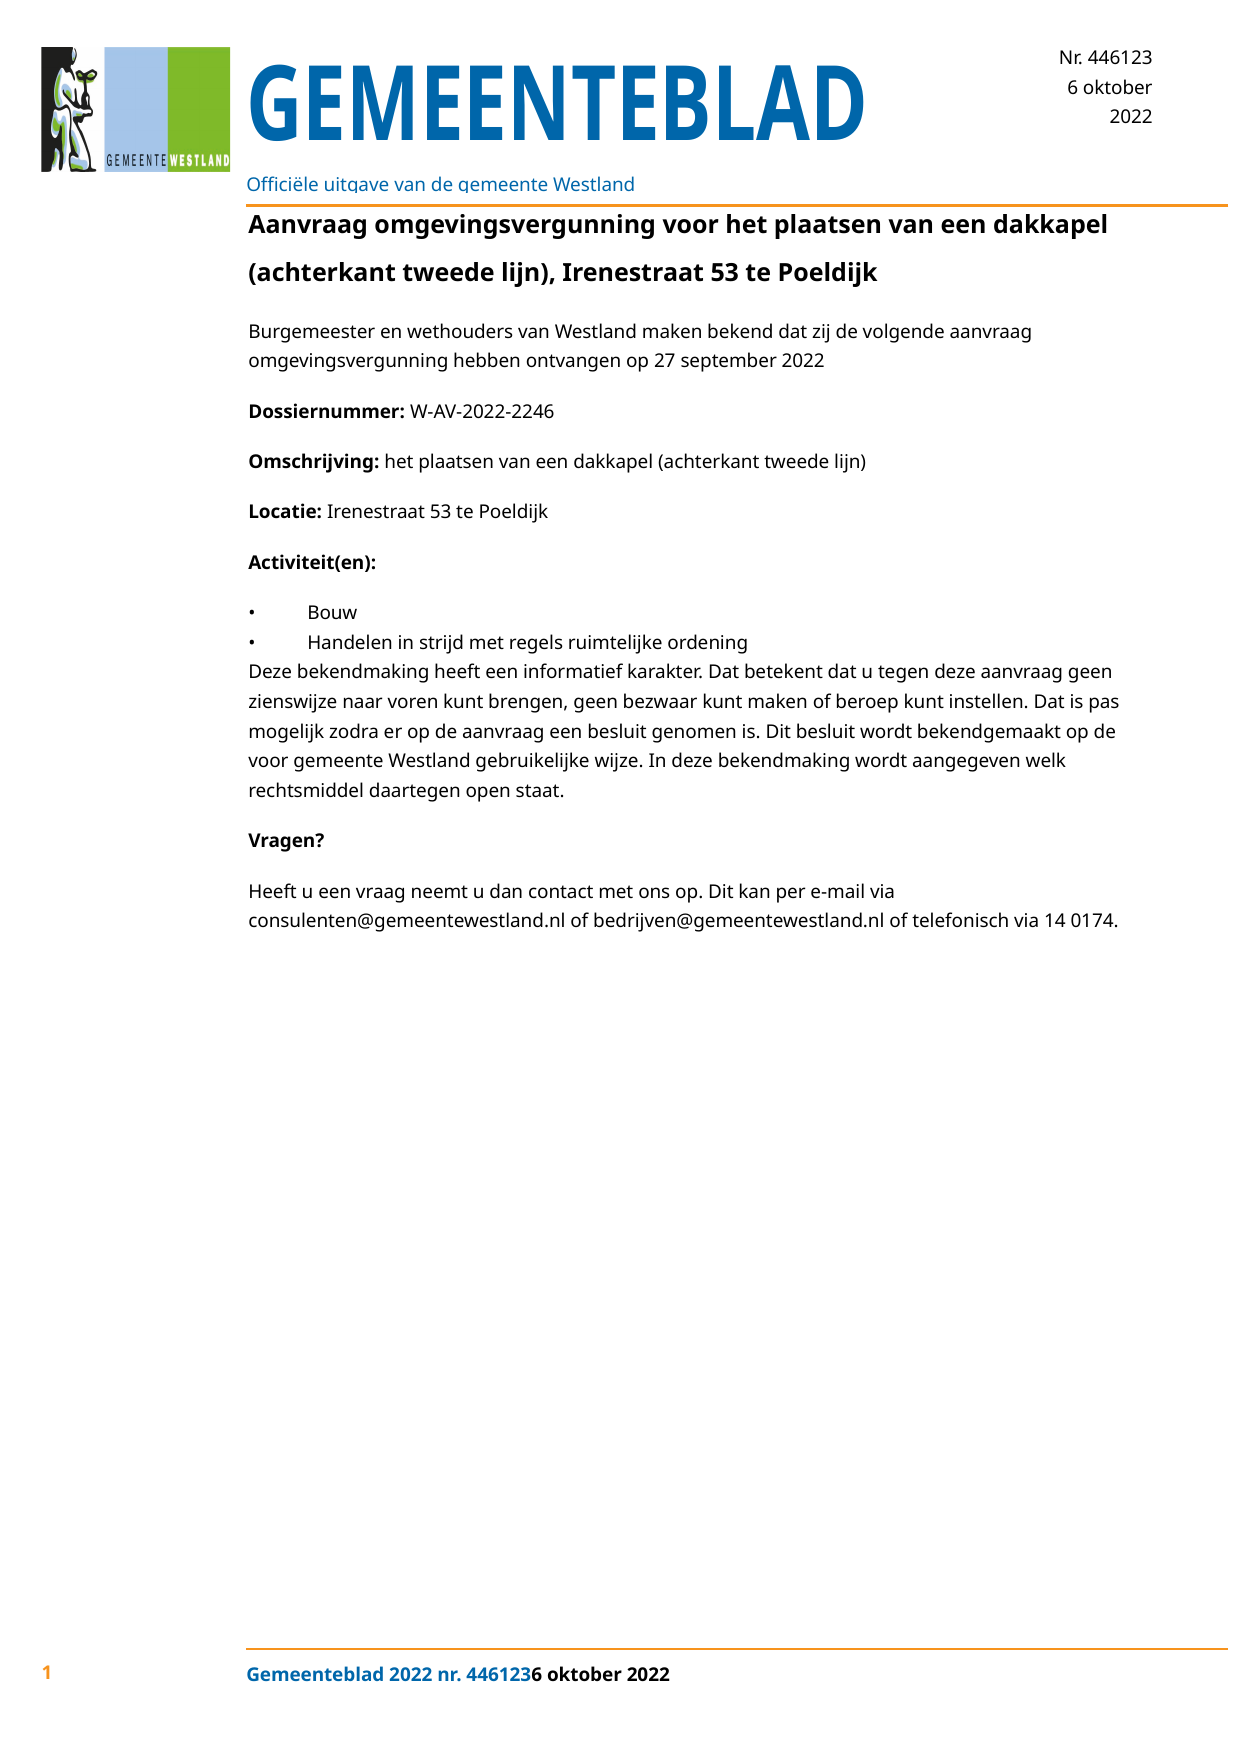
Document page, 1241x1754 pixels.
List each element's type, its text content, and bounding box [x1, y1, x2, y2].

text Heeft u een vraag neemt u dan contact met ons op. Dit kan per e-mail via consulenten@gemeentewestland.nl of bedrijven@gemeentewestland.nl of telefonisch via 14 0174. [248, 878, 1152, 933]
text Locatie: Irenestraat 53 te Poeldijk [248, 499, 1152, 524]
list Handelen in strijd met regels ruimtelijke ordening [248, 629, 1152, 655]
text Burgemeester en wethouders van Westland maken bekend dat zij de volgende aanvraag omgevingsvergunning hebben ontvangen op 27 september 2022 [248, 318, 1152, 373]
text Dossiernummer: W-AV-2022-2246 [248, 398, 1152, 424]
text Activiteit(en): [248, 549, 1152, 575]
list Bouw [248, 599, 1152, 625]
text Deze bekendmaking heeft een informatief karakter. Dat betekent dat u tegen deze aanvraag geen zienswijze naar voren kunt brengen, geen bezwaar kunt maken of beroep kunt instellen. Dat is pas mogelijk zodra er op de aanvraag een besluit genomen is. Dit besluit wordt bekendgemaakt op de voor gemeente Westland gebruikelijke wijze. In deze bekendmaking wordt aangegeven welk rechtsmiddel daartegen open staat. [248, 659, 1152, 803]
text Aanvraag omgevingsvergunning voor het plaatsen van een dakkapel (achterkant tweede lijn), Irenestraat 53 te Poeldijk [248, 207, 1152, 288]
text Omschrijving: het plaatsen van een dakkapel (achterkant tweede lijn) [248, 448, 1152, 474]
picture [41, 47, 231, 172]
text Vragen? [248, 827, 1152, 853]
